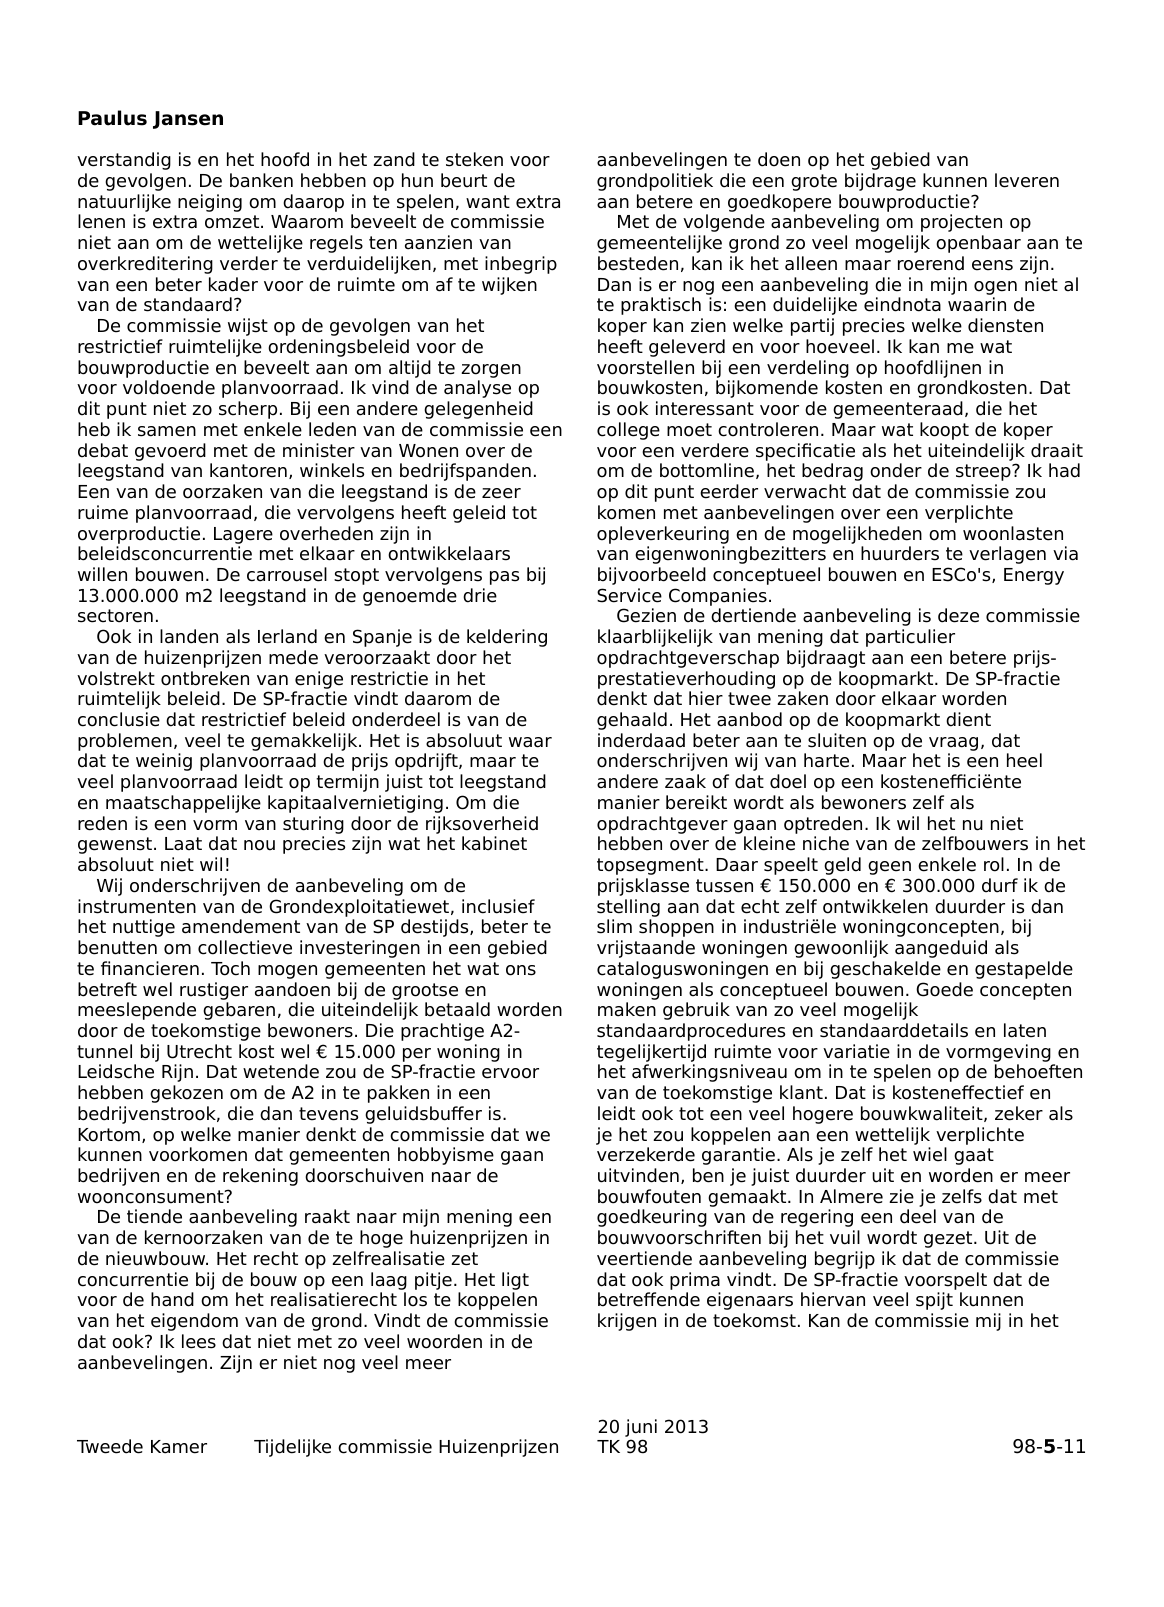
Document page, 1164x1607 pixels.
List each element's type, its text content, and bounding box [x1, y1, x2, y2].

text De commissie wijst op de gevolgen van het restrictief ruimtelijke ordeningsbeleid voor de bouwproductie en beveelt aan om altijd te zorgen voor voldoende planvoorraad. Ik vind de analyse op dit punt niet zo scherp. Bij een andere gelegenheid heb ik samen met enkele leden van de commissie een debat gevoerd met de minister van Wonen over de leegstand van kantoren, winkels en bedrijfspanden. Een van de oorzaken van die leegstand is de zeer ruime planvoorraad, die vervolgens heeft geleid tot overproductie. Lagere overheden zijn in beleidsconcurrentie met elkaar en ontwikkelaars willen bouwen. De carrousel stopt vervolgens pas bij 13.000.000 m2 leegstand in de genoemde drie sectoren. [77, 316, 567, 627]
text Wij onderschrijven de aanbeveling om de instrumenten van de Grondexploitatiewet, inclusief het nuttige amendement van de SP destijds, beter te benutten om collectieve investeringen in een gebied te financieren. Toch mogen gemeenten het wat ons betreft wel rustiger aandoen bij de grootse en meeslepende gebaren, die uiteindelijk betaald worden door de toekomstige bewoners. Die prachtige A2-tunnel bij Utrecht kost wel € 15.000 per woning in Leidsche Rijn. Dat wetende zou de SP-fractie ervoor hebben gekozen om de A2 in te pakken in een bedrijvenstrook, die dan tevens geluidsbuffer is. Kortom, op welke manier denkt de commissie dat we kunnen voorkomen dat gemeenten hobbyisme gaan bedrijven en de rekening doorschuiven naar de woonconsument? [77, 876, 567, 1207]
text Met de volgende aanbeveling om projecten op gemeentelijke grond zo veel mogelijk openbaar aan te besteden, kan ik het alleen maar roerend eens zijn. Dan is er nog een aanbeveling die in mijn ogen niet al te praktisch is: een duidelijke eindnota waarin de koper kan zien welke partij precies welke diensten heeft geleverd en voor hoeveel. Ik kan me wat voorstellen bij een verdeling op hoofdlijnen in bouwkosten, bijkomende kosten en grondkosten. Dat is ook interessant voor de gemeenteraad, die het college moet controleren. Maar wat koopt de koper voor een verdere specificatie als het uiteindelijk draait om de bottomline, het bedrag onder de streep? Ik had op dit punt eerder verwacht dat de commissie zou komen met aanbevelingen over een verplichte opleverkeuring en de mogelijkheden om woonlasten van eigenwoningbezitters en huurders te verlagen via bijvoorbeeld conceptueel bouwen en ESCo's, Energy Service Companies. [596, 212, 1087, 606]
text Ook in landen als Ierland en Spanje is de keldering van de huizenprijzen mede veroorzaakt door het volstrekt ontbreken van enige restrictie in het ruimtelijk beleid. De SP-fractie vindt daarom de conclusie dat restrictief beleid onderdeel is van de problemen, veel te gemakkelijk. Het is absoluut waar dat te weinig planvoorraad de prijs opdrijft, maar te veel planvoorraad leidt op termijn juist tot leegstand en maatschappelijke kapitaalvernietiging. Om die reden is een vorm van sturing door de rijksoverheid gewenst. Laat dat nou precies zijn wat het kabinet absoluut niet wil! [77, 627, 567, 876]
text verstandig is en het hoofd in het zand te steken voor de gevolgen. De banken hebben op hun beurt de natuurlijke neiging om daarop in te spelen, want extra lenen is extra omzet. Waarom beveelt de commissie niet aan om de wettelijke regels ten aanzien van overkreditering verder te verduidelijken, met inbegrip van een beter kader voor de ruimte om af te wijken van de standaard? [77, 150, 567, 316]
text Gezien de dertiende aanbeveling is deze commissie klaarblijkelijk van mening dat particulier opdrachtgeverschap bijdraagt aan een betere prijs-prestatieverhouding op de koopmarkt. De SP-fractie denkt dat hier twee zaken door elkaar worden gehaald. Het aanbod op de koopmarkt dient inderdaad beter aan te sluiten op de vraag, dat onderschrijven wij van harte. Maar het is een heel andere zaak of dat doel op een kostenefficiënte manier bereikt wordt als bewoners zelf als opdrachtgever gaan optreden. Ik wil het nu niet hebben over de kleine niche van de zelfbouwers in het topsegment. Daar speelt geld geen enkele rol. In de prijsklasse tussen € 150.000 en € 300.000 durf ik de stelling aan dat echt zelf ontwikkelen duurder is dan slim shoppen in industriële woningconcepten, bij vrijstaande woningen gewoonlijk aangeduid als cataloguswoningen en bij geschakelde en gestapelde woningen als conceptueel bouwen. Goede concepten maken gebruik van zo veel mogelijk standaardprocedures en standaarddetails en laten tegelijkertijd ruimte voor variatie in de vormgeving en het afwerkingsniveau om in te spelen op de behoeften van de toekomstige klant. Dat is kosteneffectief en leidt ook tot een veel hogere bouwkwaliteit, zeker als je het zou koppelen aan een wettelijk verplichte verzekerde garantie. Als je zelf het wiel gaat uitvinden, ben je juist duurder uit en worden er meer bouwfouten gemaakt. In Almere zie je zelfs dat met goedkeuring van de regering een deel van de bouwvoorschriften bij het vuil wordt gezet. Uit de veertiende aanbeveling begrijp ik dat de commissie dat ook prima vindt. De SP-fractie voorspelt dat de betreffende eigenaars hiervan veel spijt kunnen krijgen in de toekomst. Kan de commissie mij in het [596, 606, 1087, 1332]
text De tiende aanbeveling raakt naar mijn mening een van de kernoorzaken van de te hoge huizenprijzen in de nieuwbouw. Het recht op zelfrealisatie zet concurrentie bij de bouw op een laag pitje. Het ligt voor de hand om het realisatierecht los te koppelen van het eigendom van de grond. Vindt de commissie dat ook? Ik lees dat niet met zo veel woorden in de aanbevelingen. Zijn er niet nog veel meer [77, 1207, 567, 1373]
text aanbevelingen te doen op het gebied van grondpolitiek die een grote bijdrage kunnen leveren aan betere en goedkopere bouwproductie? [596, 150, 1087, 212]
